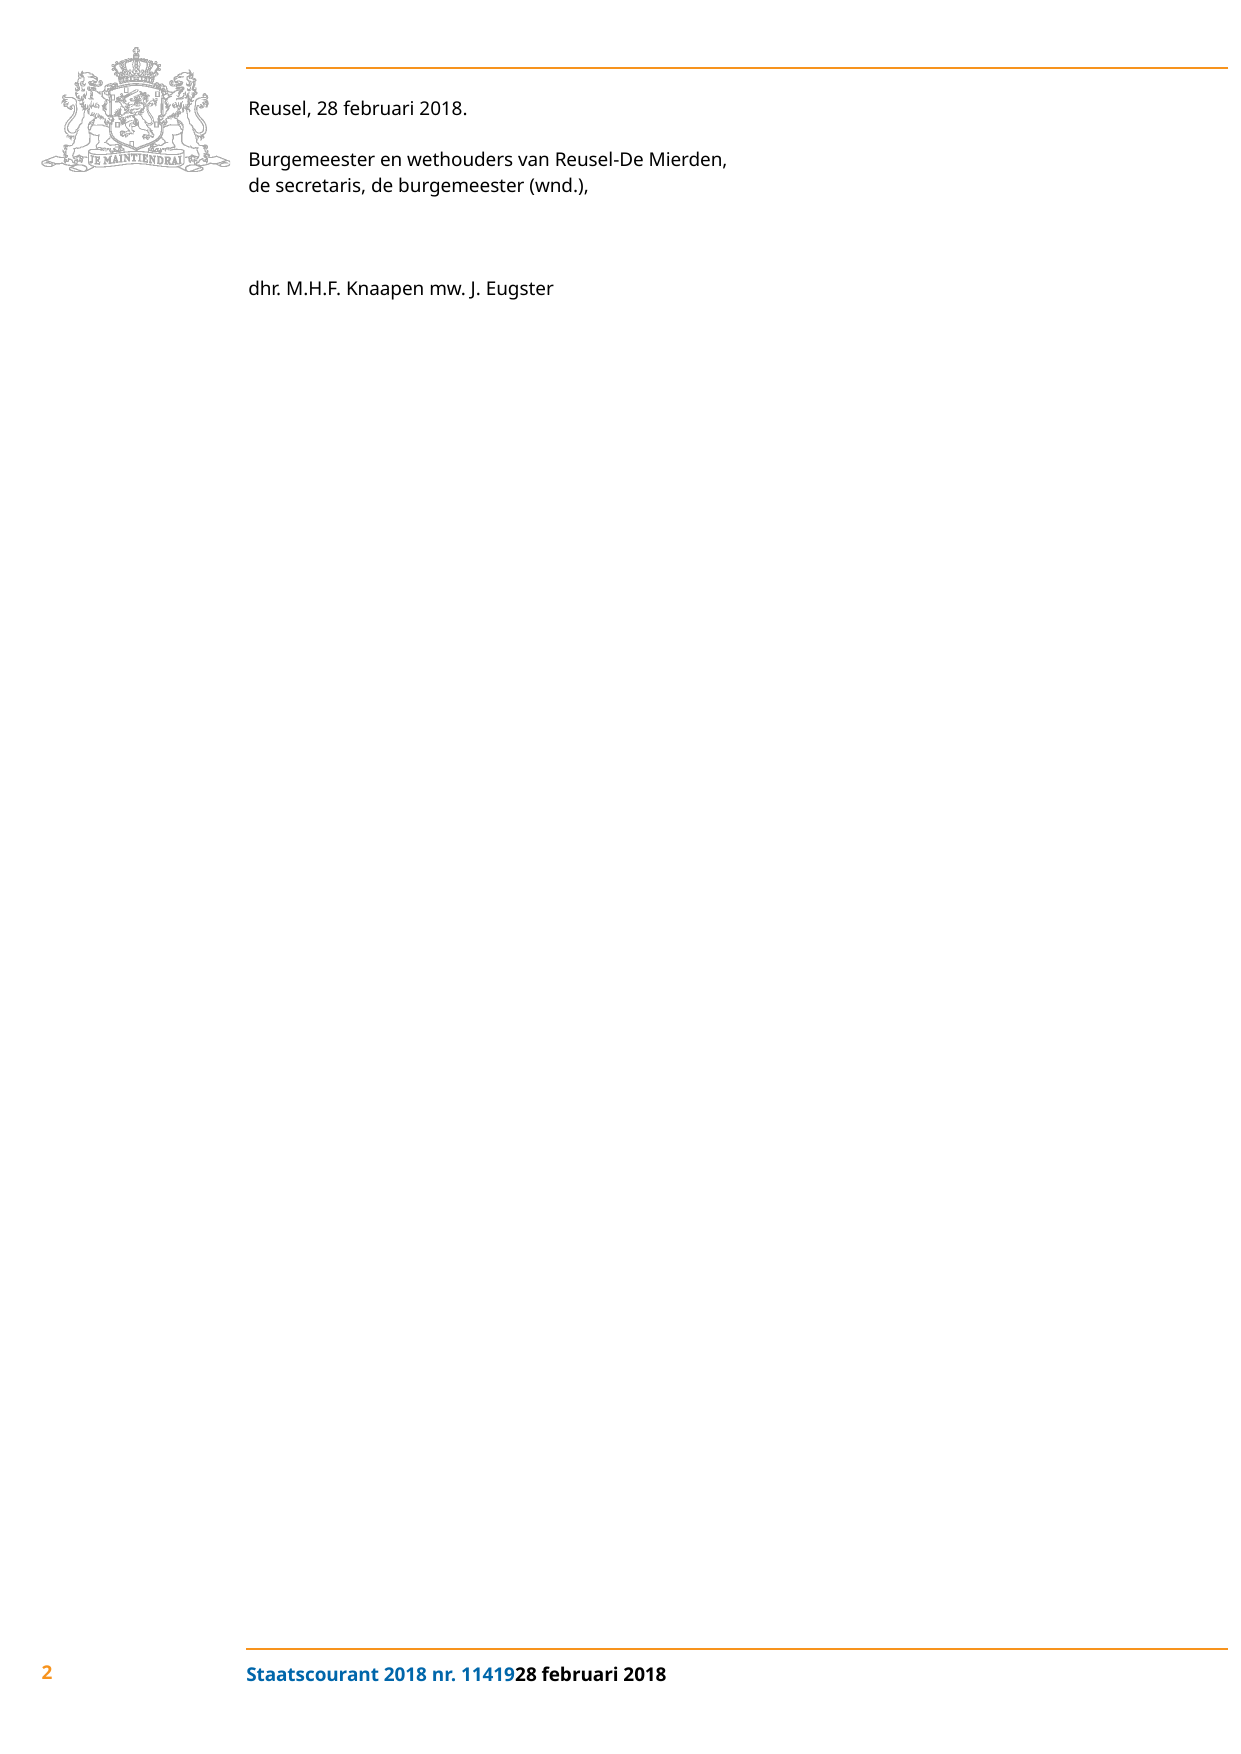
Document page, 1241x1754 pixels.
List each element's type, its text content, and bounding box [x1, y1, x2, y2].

text dhr. M.H.F. Knaapen mw. J. Eugster [248, 275, 1152, 301]
text de secretaris, de burgemeester (wnd.), [248, 172, 1152, 198]
text Burgemeester en wethouders van Reusel-De Mierden, [248, 146, 1152, 172]
picture [41, 47, 231, 172]
text Reusel, 28 februari 2018. [248, 95, 1152, 121]
